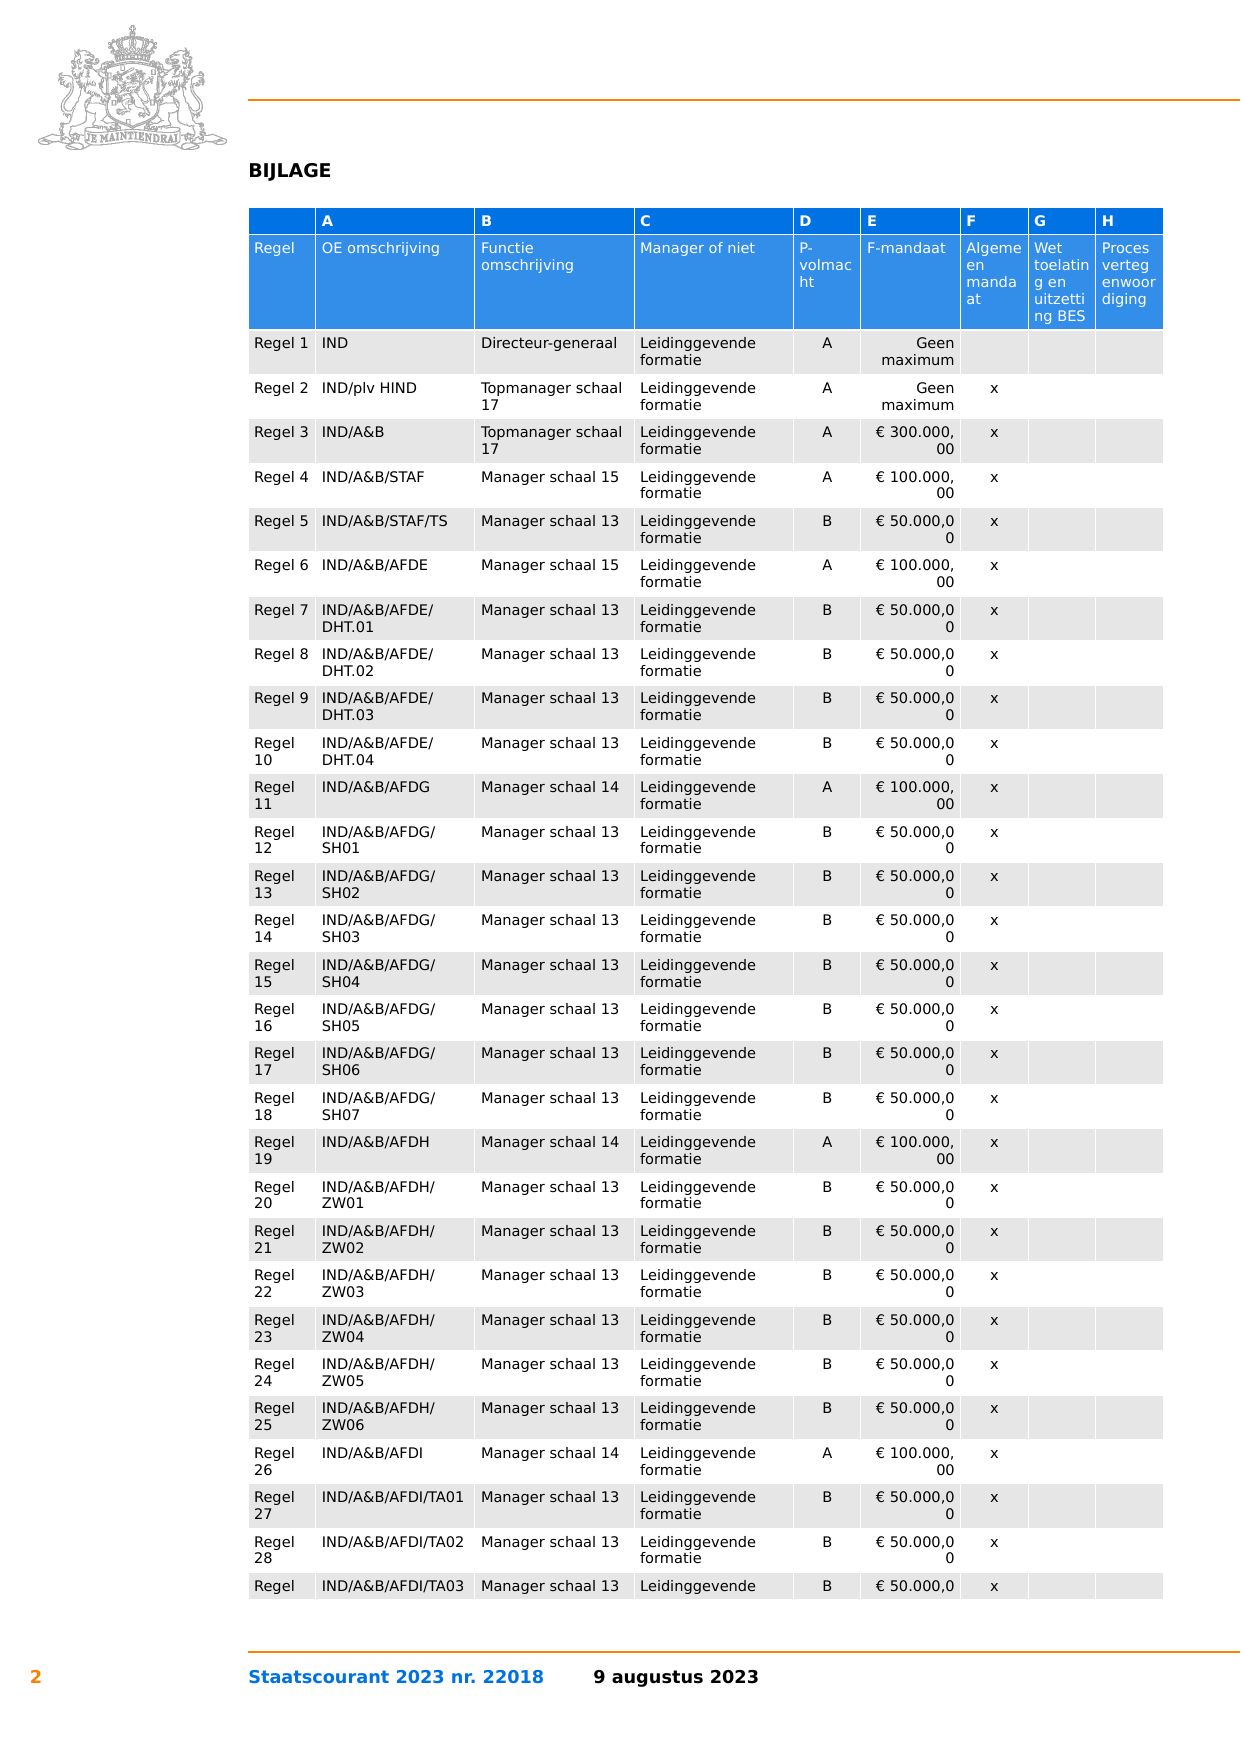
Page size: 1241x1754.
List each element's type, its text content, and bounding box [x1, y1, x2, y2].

table_cell Leidinggevende formatie [635, 1085, 793, 1128]
table_cell [1096, 641, 1163, 684]
table_cell x [961, 686, 1028, 729]
table_cell [1029, 1529, 1095, 1572]
table_cell [1029, 1484, 1095, 1528]
table_cell [1096, 1307, 1163, 1350]
table_cell Leidinggevende formatie [635, 1351, 793, 1394]
table_cell Regel 22 [249, 1263, 315, 1306]
table_cell € 100.000,00 [861, 1129, 960, 1173]
table_cell Leidinggevende formatie [635, 863, 793, 906]
table_cell € 50.000,0 [861, 1573, 960, 1599]
table_cell [1096, 1129, 1163, 1173]
table_cell Regel 13 [249, 863, 315, 906]
table_cell [1029, 1440, 1095, 1483]
table_cell x [961, 774, 1028, 818]
table_cell Leidinggevende formatie [635, 1129, 793, 1173]
table_cell [1029, 1396, 1095, 1439]
table_cell A [794, 464, 860, 507]
table_cell Manager schaal 13 [475, 1351, 634, 1394]
table_cell € 100.000,00 [861, 1440, 960, 1483]
table_cell B [794, 508, 860, 551]
table_cell [1029, 375, 1095, 418]
table_cell Regel 18 [249, 1085, 315, 1128]
table_header D [794, 208, 860, 234]
table_cell B [794, 1174, 860, 1217]
table_cell x [961, 1529, 1028, 1572]
table_cell IND [316, 331, 474, 374]
table_cell Manager schaal 13 [475, 1396, 634, 1439]
table_cell B [794, 1351, 860, 1394]
table_cell Regel 6 [249, 553, 315, 596]
table_cell Regel 4 [249, 464, 315, 507]
table_cell € 100.000,00 [861, 553, 960, 596]
table_cell Leidinggevende formatie [635, 730, 793, 773]
table_cell x [961, 375, 1028, 418]
table_cell Regel 20 [249, 1174, 315, 1217]
table_cell IND/A&B/AFDI/TA03 [316, 1573, 474, 1599]
table_cell Leidinggevende formatie [635, 819, 793, 862]
table_cell Directeur-generaal [475, 331, 634, 374]
table_cell Regel 11 [249, 774, 315, 818]
table_cell B [794, 686, 860, 729]
table_cell Manager schaal 13 [475, 1085, 634, 1128]
table_cell IND/A&B/AFDH/ZW02 [316, 1218, 474, 1261]
table_cell Regel 1 [249, 331, 315, 374]
table_cell A [794, 1440, 860, 1483]
table_cell Manager schaal 13 [475, 863, 634, 906]
table_cell Leidinggevende formatie [635, 952, 793, 995]
table_cell Manager schaal 13 [475, 1041, 634, 1084]
table_cell Leidinggevende formatie [635, 1263, 793, 1306]
table_cell IND/A&B/AFDI/TA02 [316, 1529, 474, 1572]
table_cell [1029, 1307, 1095, 1350]
table_cell Leidinggevende formatie [635, 774, 793, 818]
table_cell [1029, 1218, 1095, 1261]
table_header A [316, 208, 474, 234]
table_cell x [961, 1085, 1028, 1128]
table_cell [1096, 464, 1163, 507]
table_cell IND/A&B/AFDH/ZW01 [316, 1174, 474, 1217]
table_cell [1096, 1484, 1163, 1528]
table_cell B [794, 1085, 860, 1128]
table_cell € 50.000,00 [861, 1484, 960, 1528]
table_cell [1029, 464, 1095, 507]
table_cell B [794, 1307, 860, 1350]
table_cell x [961, 641, 1028, 684]
table_cell Geen maximum [861, 375, 960, 418]
table_cell € 50.000,00 [861, 952, 960, 995]
table_cell Leidinggevende formatie [635, 553, 793, 596]
table_cell € 300.000,00 [861, 419, 960, 463]
table_cell [1096, 908, 1163, 951]
table_cell Procesvertegenwoordiging [1096, 235, 1163, 329]
table_cell € 50.000,00 [861, 508, 960, 551]
table_cell Manager schaal 14 [475, 774, 634, 818]
table_cell [1096, 863, 1163, 906]
table_cell Regel [249, 1573, 315, 1599]
table_cell x [961, 1484, 1028, 1528]
table_cell Regel 24 [249, 1351, 315, 1394]
table_header F [961, 208, 1028, 234]
table_cell B [794, 952, 860, 995]
table_cell IND/A&B/AFDE [316, 553, 474, 596]
table_cell [1029, 996, 1095, 1039]
table_cell [1096, 1351, 1163, 1394]
table_cell Regel 3 [249, 419, 315, 463]
table_cell x [961, 908, 1028, 951]
table_cell Regel 10 [249, 730, 315, 773]
table_cell x [961, 508, 1028, 551]
table_cell [1096, 375, 1163, 418]
table_cell [1029, 419, 1095, 463]
table_cell Regel 5 [249, 508, 315, 551]
table_cell [1096, 1396, 1163, 1439]
table_cell [1029, 597, 1095, 640]
table_cell x [961, 553, 1028, 596]
table_cell Wet toelating en uitzetting BES [1029, 235, 1095, 329]
table_cell € 50.000,00 [861, 908, 960, 951]
table_cell Manager schaal 15 [475, 553, 634, 596]
table_cell Manager schaal 15 [475, 464, 634, 507]
table_cell F-mandaat [861, 235, 960, 329]
table_cell [1096, 597, 1163, 640]
table_cell Leidinggevende formatie [635, 1396, 793, 1439]
table_cell IND/A&B [316, 419, 474, 463]
table_cell x [961, 464, 1028, 507]
table_cell Regel 27 [249, 1484, 315, 1528]
table_cell [1029, 1263, 1095, 1306]
table_cell [1096, 996, 1163, 1039]
table_cell € 50.000,00 [861, 597, 960, 640]
table_cell Manager schaal 13 [475, 730, 634, 773]
table_cell Leidinggevende formatie [635, 908, 793, 951]
table_cell [1029, 641, 1095, 684]
table_cell Manager schaal 13 [475, 508, 634, 551]
table_cell Manager schaal 13 [475, 952, 634, 995]
picture [38, 25, 227, 150]
table_cell x [961, 819, 1028, 862]
table_cell [961, 331, 1028, 374]
table_header [249, 208, 315, 234]
table_cell Regel 17 [249, 1041, 315, 1084]
table_cell [1029, 774, 1095, 818]
table_cell Leidinggevende formatie [635, 1174, 793, 1217]
table_cell B [794, 996, 860, 1039]
table_cell Manager schaal 13 [475, 908, 634, 951]
table_cell Regel 2 [249, 375, 315, 418]
table_cell B [794, 1041, 860, 1084]
table_cell € 50.000,00 [861, 1174, 960, 1217]
table_cell IND/A&B/AFDI/TA01 [316, 1484, 474, 1528]
table_cell Regel 7 [249, 597, 315, 640]
table_cell IND/A&B/STAF/TS [316, 508, 474, 551]
table_cell Leidinggevende [635, 1573, 793, 1599]
table_cell Regel [249, 235, 315, 329]
table_cell IND/A&B/AFDH/ZW05 [316, 1351, 474, 1394]
table_cell € 50.000,00 [861, 1396, 960, 1439]
table_cell Regel 28 [249, 1529, 315, 1572]
table_cell Regel 8 [249, 641, 315, 684]
table_cell x [961, 1129, 1028, 1173]
table_cell € 50.000,00 [861, 1041, 960, 1084]
table_cell P-volmacht [794, 235, 860, 329]
table_cell B [794, 1396, 860, 1439]
subtitle BIJLAGE [248, 160, 1163, 182]
table_cell x [961, 730, 1028, 773]
table_cell Manager schaal 13 [475, 996, 634, 1039]
table_cell IND/A&B/AFDE/DHT.03 [316, 686, 474, 729]
table_cell x [961, 1351, 1028, 1394]
table_cell IND/A&B/AFDG [316, 774, 474, 818]
table_cell A [794, 419, 860, 463]
table_cell Leidinggevende formatie [635, 1484, 793, 1528]
table_cell IND/A&B/AFDH/ZW06 [316, 1396, 474, 1439]
table_cell IND/A&B/AFDH [316, 1129, 474, 1173]
table_cell IND/A&B/AFDG/SH05 [316, 996, 474, 1039]
table_cell [1096, 1218, 1163, 1261]
table_cell [1029, 952, 1095, 995]
table_cell Regel 12 [249, 819, 315, 862]
table_cell Manager schaal 14 [475, 1129, 634, 1173]
table_cell [1096, 730, 1163, 773]
table_cell € 50.000,00 [861, 686, 960, 729]
table_cell Leidinggevende formatie [635, 1041, 793, 1084]
table_cell [1096, 553, 1163, 596]
table_cell € 50.000,00 [861, 1085, 960, 1128]
table_cell Manager schaal 13 [475, 1529, 634, 1572]
table_cell x [961, 1573, 1028, 1599]
table_cell Regel 15 [249, 952, 315, 995]
table_cell x [961, 1396, 1028, 1439]
table_cell [1029, 1129, 1095, 1173]
table_cell [1096, 819, 1163, 862]
table_cell Manager of niet [635, 235, 793, 329]
table_cell € 50.000,00 [861, 996, 960, 1039]
table_cell [1029, 331, 1095, 374]
table_cell OE omschrijving [316, 235, 474, 329]
table_cell [1096, 1440, 1163, 1483]
table_cell Leidinggevende formatie [635, 331, 793, 374]
table_cell € 50.000,00 [861, 819, 960, 862]
table_cell Manager schaal 13 [475, 1307, 634, 1350]
table_cell x [961, 597, 1028, 640]
table_cell [1096, 1573, 1163, 1599]
table_cell Manager schaal 13 [475, 1484, 634, 1528]
table_cell A [794, 553, 860, 596]
table_cell A [794, 774, 860, 818]
table_cell IND/A&B/AFDG/SH04 [316, 952, 474, 995]
table_cell B [794, 1529, 860, 1572]
table_cell Leidinggevende formatie [635, 1307, 793, 1350]
table_cell x [961, 1218, 1028, 1261]
table_cell Regel 9 [249, 686, 315, 729]
table_header B [475, 208, 634, 234]
table_cell [1029, 1174, 1095, 1217]
table_cell Leidinggevende formatie [635, 597, 793, 640]
table_cell Functie omschrijving [475, 235, 634, 329]
table_cell [1029, 686, 1095, 729]
table_cell Manager schaal 13 [475, 1263, 634, 1306]
table_cell IND/A&B/AFDG/SH01 [316, 819, 474, 862]
table_cell [1029, 1351, 1095, 1394]
table_cell Regel 25 [249, 1396, 315, 1439]
table_header G [1029, 208, 1095, 234]
table_cell [1096, 774, 1163, 818]
table_cell A [794, 375, 860, 418]
table_cell A [794, 1129, 860, 1173]
table_cell IND/A&B/AFDE/DHT.04 [316, 730, 474, 773]
table_cell x [961, 1174, 1028, 1217]
table_cell [1029, 819, 1095, 862]
table_cell € 50.000,00 [861, 730, 960, 773]
table_cell x [961, 1041, 1028, 1084]
table_cell Topmanager schaal 17 [475, 419, 634, 463]
table_cell Leidinggevende formatie [635, 996, 793, 1039]
table_cell € 100.000,00 [861, 774, 960, 818]
table_cell x [961, 996, 1028, 1039]
table_cell [1029, 730, 1095, 773]
table_cell B [794, 908, 860, 951]
table_cell Manager schaal 13 [475, 641, 634, 684]
table_cell Leidinggevende formatie [635, 508, 793, 551]
table_cell [1029, 908, 1095, 951]
table_cell € 50.000,00 [861, 1351, 960, 1394]
table_cell Leidinggevende formatie [635, 464, 793, 507]
table_cell [1096, 1041, 1163, 1084]
table_cell B [794, 1263, 860, 1306]
table_cell Leidinggevende formatie [635, 375, 793, 418]
table_cell IND/A&B/AFDI [316, 1440, 474, 1483]
table_cell Regel 16 [249, 996, 315, 1039]
table_cell € 50.000,00 [861, 863, 960, 906]
table_cell Leidinggevende formatie [635, 1440, 793, 1483]
table_cell Leidinggevende formatie [635, 419, 793, 463]
table_cell [1029, 553, 1095, 596]
table_cell Leidinggevende formatie [635, 1218, 793, 1261]
table_cell B [794, 641, 860, 684]
table_cell IND/A&B/AFDG/SH07 [316, 1085, 474, 1128]
table_cell [1096, 331, 1163, 374]
table_cell Manager schaal 13 [475, 597, 634, 640]
table_cell € 50.000,00 [861, 641, 960, 684]
table_cell IND/A&B/AFDE/DHT.02 [316, 641, 474, 684]
table_cell Manager schaal 14 [475, 1440, 634, 1483]
table_cell [1029, 863, 1095, 906]
table_cell Topmanager schaal 17 [475, 375, 634, 418]
table_cell x [961, 952, 1028, 995]
table_cell Manager schaal 13 [475, 1573, 634, 1599]
table_cell [1096, 1085, 1163, 1128]
table_cell € 100.000,00 [861, 464, 960, 507]
table_cell Leidinggevende formatie [635, 686, 793, 729]
table_cell Manager schaal 13 [475, 1218, 634, 1261]
table_cell B [794, 730, 860, 773]
table_cell [1096, 952, 1163, 995]
table_cell Regel 23 [249, 1307, 315, 1350]
table_cell [1096, 1263, 1163, 1306]
table_cell IND/plv HIND [316, 375, 474, 418]
table_cell € 50.000,00 [861, 1218, 960, 1261]
table_cell IND/A&B/AFDG/SH03 [316, 908, 474, 951]
table_cell B [794, 1484, 860, 1528]
table_cell Manager schaal 13 [475, 1174, 634, 1217]
table_cell IND/A&B/STAF [316, 464, 474, 507]
table_cell x [961, 1440, 1028, 1483]
table_cell [1029, 1085, 1095, 1128]
table_cell [1096, 1174, 1163, 1217]
table_cell Leidinggevende formatie [635, 641, 793, 684]
table_cell Algemeen mandaat [961, 235, 1028, 329]
table_cell B [794, 1218, 860, 1261]
table_cell B [794, 597, 860, 640]
table_cell Manager schaal 13 [475, 686, 634, 729]
table_cell Regel 14 [249, 908, 315, 951]
table_cell IND/A&B/AFDE/DHT.01 [316, 597, 474, 640]
table_cell € 50.000,00 [861, 1529, 960, 1572]
table_cell IND/A&B/AFDG/SH06 [316, 1041, 474, 1084]
table_cell Regel 26 [249, 1440, 315, 1483]
table_cell [1096, 508, 1163, 551]
table_cell [1029, 1041, 1095, 1084]
table_cell [1029, 1573, 1095, 1599]
table_cell [1029, 508, 1095, 551]
table_cell B [794, 1573, 860, 1599]
table_cell € 50.000,00 [861, 1307, 960, 1350]
table_cell [1096, 419, 1163, 463]
table_cell [1096, 686, 1163, 729]
table_cell Regel 19 [249, 1129, 315, 1173]
table_cell Regel 21 [249, 1218, 315, 1261]
table_cell x [961, 1263, 1028, 1306]
table_cell Leidinggevende formatie [635, 1529, 793, 1572]
table_cell IND/A&B/AFDH/ZW03 [316, 1263, 474, 1306]
table_header H [1096, 208, 1163, 234]
table_cell € 50.000,00 [861, 1263, 960, 1306]
table_header E [861, 208, 960, 234]
table_header C [635, 208, 793, 234]
table_cell [1096, 1529, 1163, 1572]
table_cell IND/A&B/AFDH/ZW04 [316, 1307, 474, 1350]
table_cell x [961, 1307, 1028, 1350]
table_cell x [961, 419, 1028, 463]
table_cell B [794, 863, 860, 906]
table_cell Manager schaal 13 [475, 819, 634, 862]
table_cell A [794, 331, 860, 374]
table_cell B [794, 819, 860, 862]
table_cell x [961, 863, 1028, 906]
table_cell Geen maximum [861, 331, 960, 374]
table_cell IND/A&B/AFDG/SH02 [316, 863, 474, 906]
